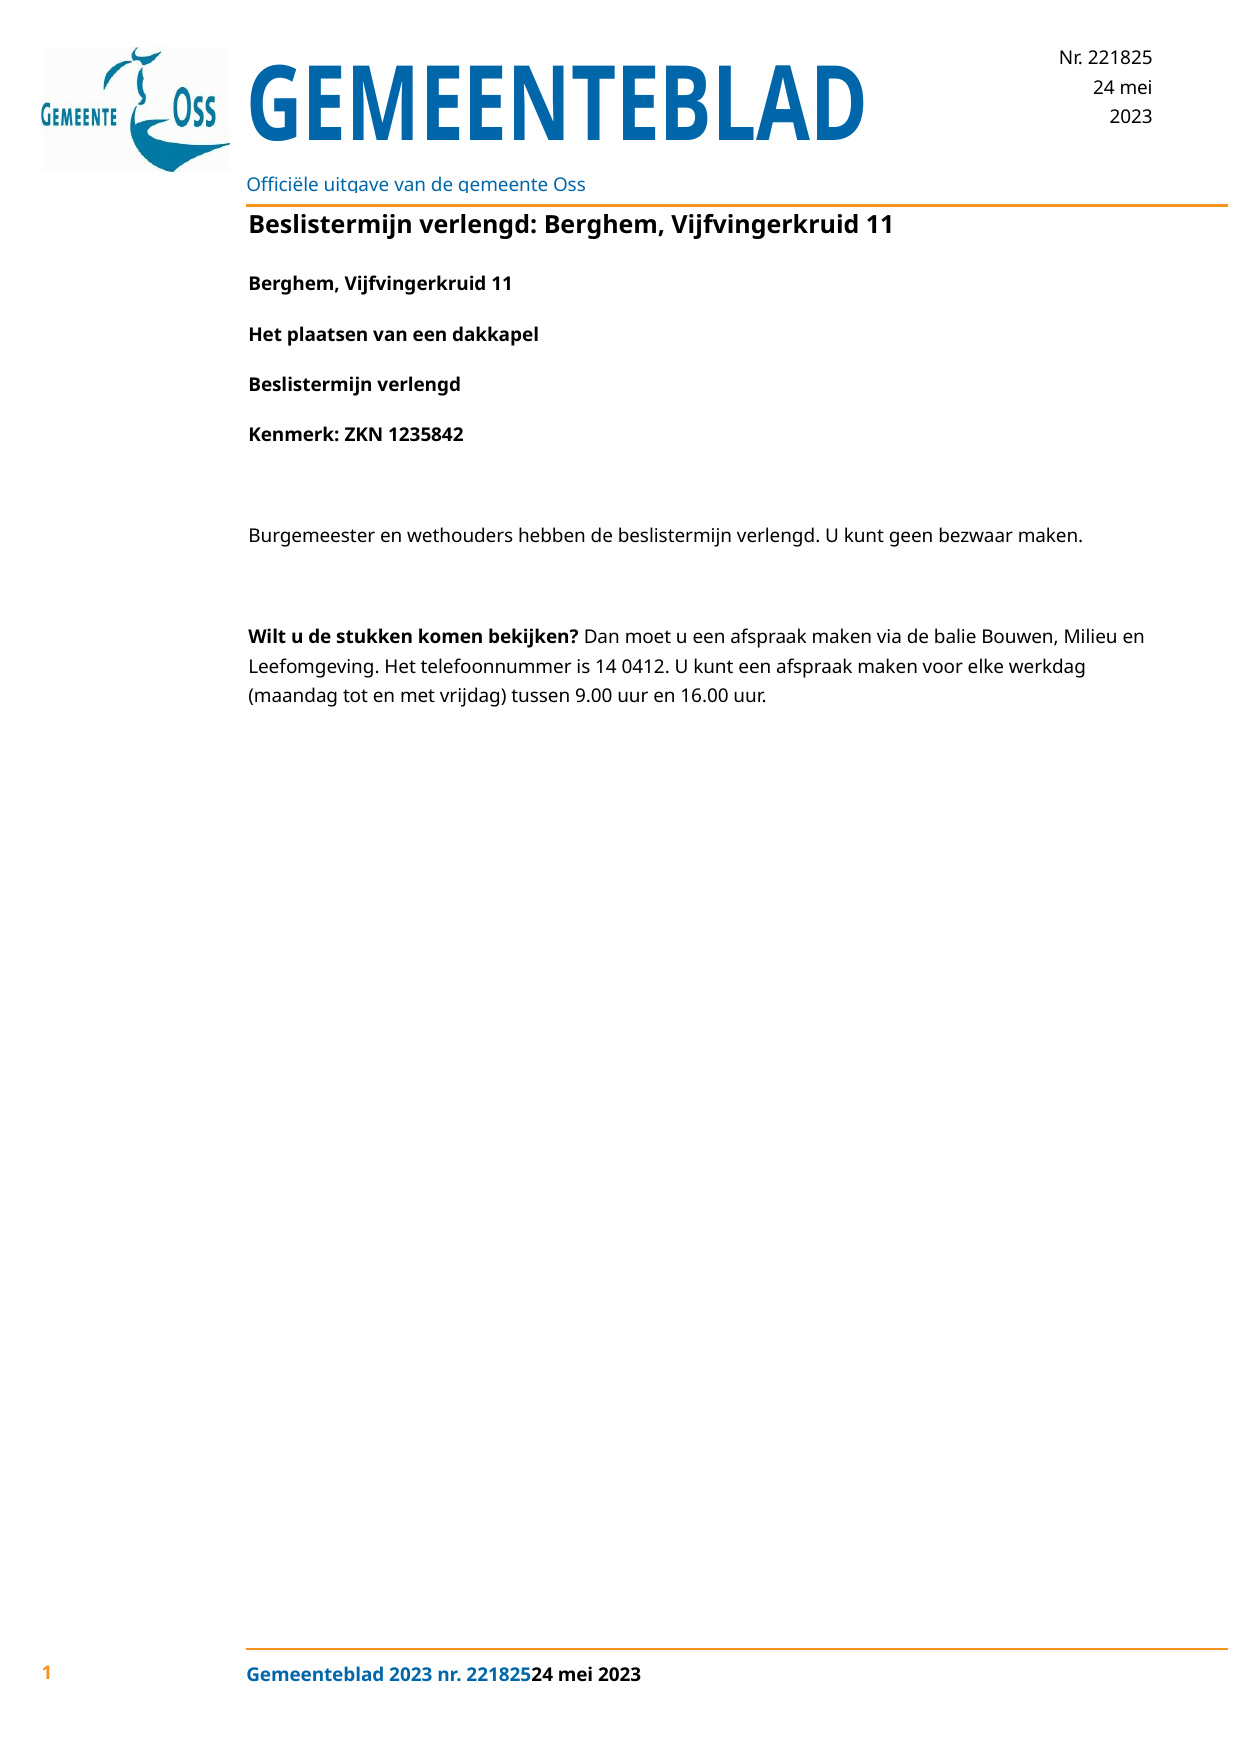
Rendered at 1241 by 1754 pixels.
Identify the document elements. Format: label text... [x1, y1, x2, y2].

text Het plaatsen van een dakkapel [248, 321, 1152, 346]
picture [41, 47, 231, 172]
text Beslistermijn verlengd: Berghem, Vijfvingerkruid 11 [248, 207, 1152, 241]
text Wilt u de stukken komen bekijken? Dan moet u een afspraak maken via de balie Bouwen, Milieu en Leefomgeving. Het telefoonnummer is 14 0412. U kunt een afspraak maken voor elke werkdag (maandag tot en met vrijdag) tussen 9.00 uur en 16.00 uur. [248, 623, 1152, 708]
text Kenmerk: ZKN 1235842 [248, 422, 1152, 447]
text Burgemeester en wethouders hebben de beslistermijn verlengd. U kunt geen bezwaar maken. [248, 522, 1152, 548]
text Beslistermijn verlengd [248, 371, 1152, 397]
text Berghem, Vijfvingerkruid 11 [248, 270, 1152, 296]
